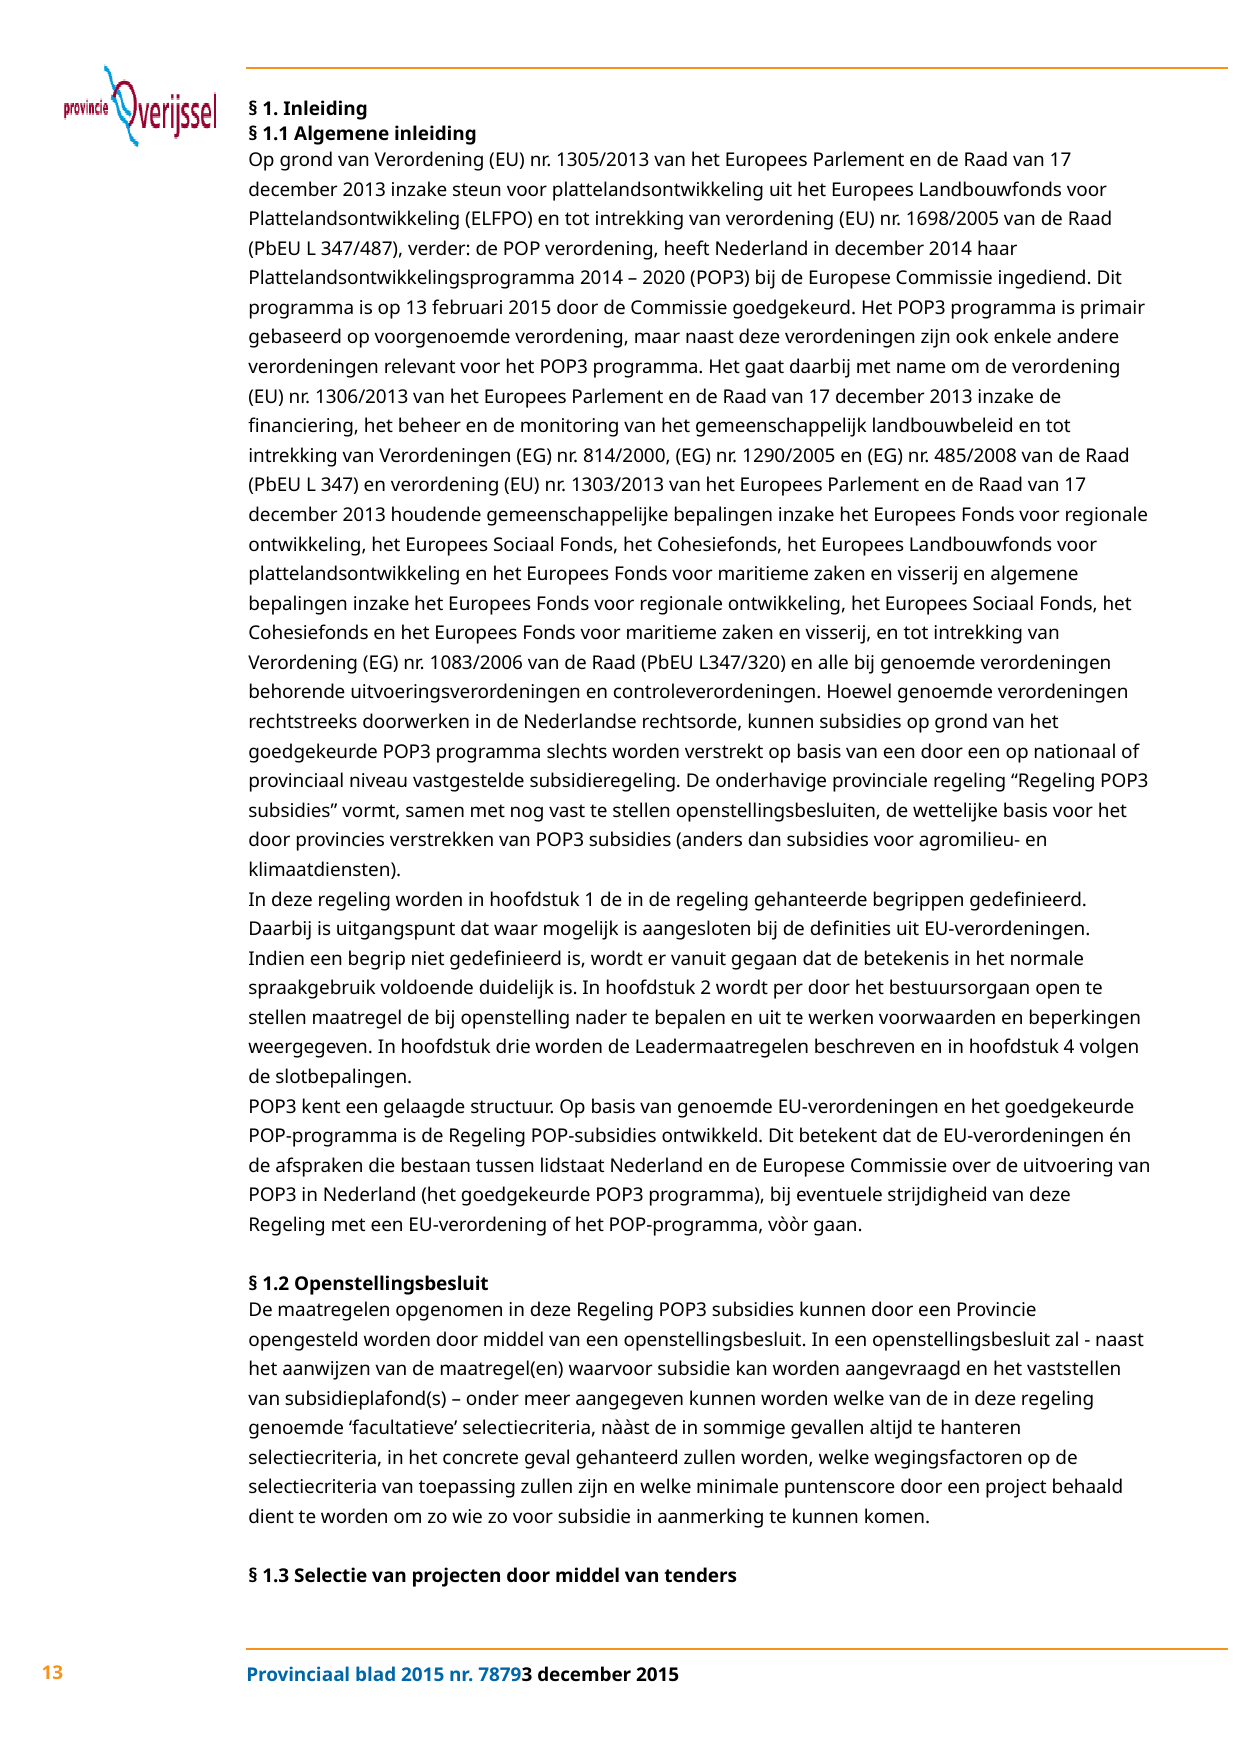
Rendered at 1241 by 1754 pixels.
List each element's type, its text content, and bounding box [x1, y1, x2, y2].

text In deze regeling worden in hoofdstuk 1 de in de regeling gehanteerde begrippen gedefinieerd. Daarbij is uitgangspunt dat waar mogelijk is aangesloten bij de definities uit EU-verordeningen. Indien een begrip niet gedefinieerd is, wordt er vanuit gegaan dat de betekenis in het normale spraakgebruik voldoende duidelijk is. In hoofdstuk 2 wordt per door het bestuursorgaan open te stellen maatregel de bij openstelling nader te bepalen en uit te werken voorwaarden en beperkingen weergegeven. In hoofdstuk drie worden de Leadermaatregelen beschreven en in hoofdstuk 4 volgen de slotbepalingen. [248, 886, 1152, 1089]
text De maatregelen opgenomen in deze Regeling POP3 subsidies kunnen door een Provincie opengesteld worden door middel van een openstellingsbesluit. In een openstellingsbesluit zal - naast het aanwijzen van de maatregel(en) waarvoor subsidie kan worden aangevraagd en het vaststellen van subsidieplafond(s) – onder meer aangegeven kunnen worden welke van de in deze regeling genoemde ‘facultatieve’ selectiecriteria, nààst de in sommige gevallen altijd te hanteren selectiecriteria, in het concrete geval gehanteerd zullen worden, welke wegingsfactoren op de selectiecriteria van toepassing zullen zijn en welke minimale puntenscore door een project behaald dient te worden om zo wie zo voor subsidie in aanmerking te kunnen komen. [248, 1296, 1152, 1529]
picture [41, 47, 231, 172]
text Op grond van Verordening (EU) nr. 1305/2013 van het Europees Parlement en de Raad van 17 december 2013 inzake steun voor plattelandsontwikkeling uit het Europees Landbouwfonds voor Plattelandsontwikkeling (ELFPO) en tot intrekking van verordening (EU) nr. 1698/2005 van de Raad (PbEU L 347/487), verder: de POP verordening, heeft Nederland in december 2014 haar Plattelandsontwikkelingsprogramma 2014 – 2020 (POP3) bij de Europese Commissie ingediend. Dit programma is op 13 februari 2015 door de Commissie goedgekeurd. Het POP3 programma is primair gebaseerd op voorgenoemde verordening, maar naast deze verordeningen zijn ook enkele andere verordeningen relevant voor het POP3 programma. Het gaat daarbij met name om de verordening (EU) nr. 1306/2013 van het Europees Parlement en de Raad van 17 december 2013 inzake de financiering, het beheer en de monitoring van het gemeenschappelijk landbouwbeleid en tot intrekking van Verordeningen (EG) nr. 814/2000, (EG) nr. 1290/2005 en (EG) nr. 485/2008 van de Raad (PbEU L 347) en verordening (EU) nr. 1303/2013 van het Europees Parlement en de Raad van 17 december 2013 houdende gemeenschappelijke bepalingen inzake het Europees Fonds voor regionale ontwikkeling, het Europees Sociaal Fonds, het Cohesiefonds, het Europees Landbouwfonds voor plattelandsontwikkeling en het Europees Fonds voor maritieme zaken en visserij en algemene bepalingen inzake het Europees Fonds voor regionale ontwikkeling, het Europees Sociaal Fonds, het Cohesiefonds en het Europees Fonds voor maritieme zaken en visserij, en tot intrekking van Verordening (EG) nr. 1083/2006 van de Raad (PbEU L347/320) en alle bij genoemde verordeningen behorende uitvoeringsverordeningen en controleverordeningen. Hoewel genoemde verordeningen rechtstreeks doorwerken in de Nederlandse rechtsorde, kunnen subsidies op grond van het goedgekeurde POP3 programma slechts worden verstrekt op basis van een door een op nationaal of provinciaal niveau vastgestelde subsidieregeling. De onderhavige provinciale regeling “Regeling POP3 subsidies” vormt, samen met nog vast te stellen openstellingsbesluiten, de wettelijke basis voor het door provincies verstrekken van POP3 subsidies (anders dan subsidies voor agromilieu- en klimaatdiensten). [248, 146, 1152, 882]
text § 1.2 Openstellingsbesluit [248, 1270, 1152, 1296]
text § 1.1 Algemene inleiding [248, 121, 1152, 146]
text § 1. Inleiding [248, 95, 1152, 121]
text POP3 kent een gelaagde structuur. Op basis van genoemde EU-verordeningen en het goedgekeurde POP-programma is de Regeling POP-subsidies ontwikkeld. Dit betekent dat de EU-verordeningen én de afspraken die bestaan tussen lidstaat Nederland en de Europese Commissie over de uitvoering van POP3 in Nederland (het goedgekeurde POP3 programma), bij eventuele strijdigheid van deze Regeling met een EU-verordening of het POP-programma, vòòr gaan. [248, 1093, 1152, 1237]
text § 1.3 Selectie van projecten door middel van tenders [248, 1562, 1152, 1588]
